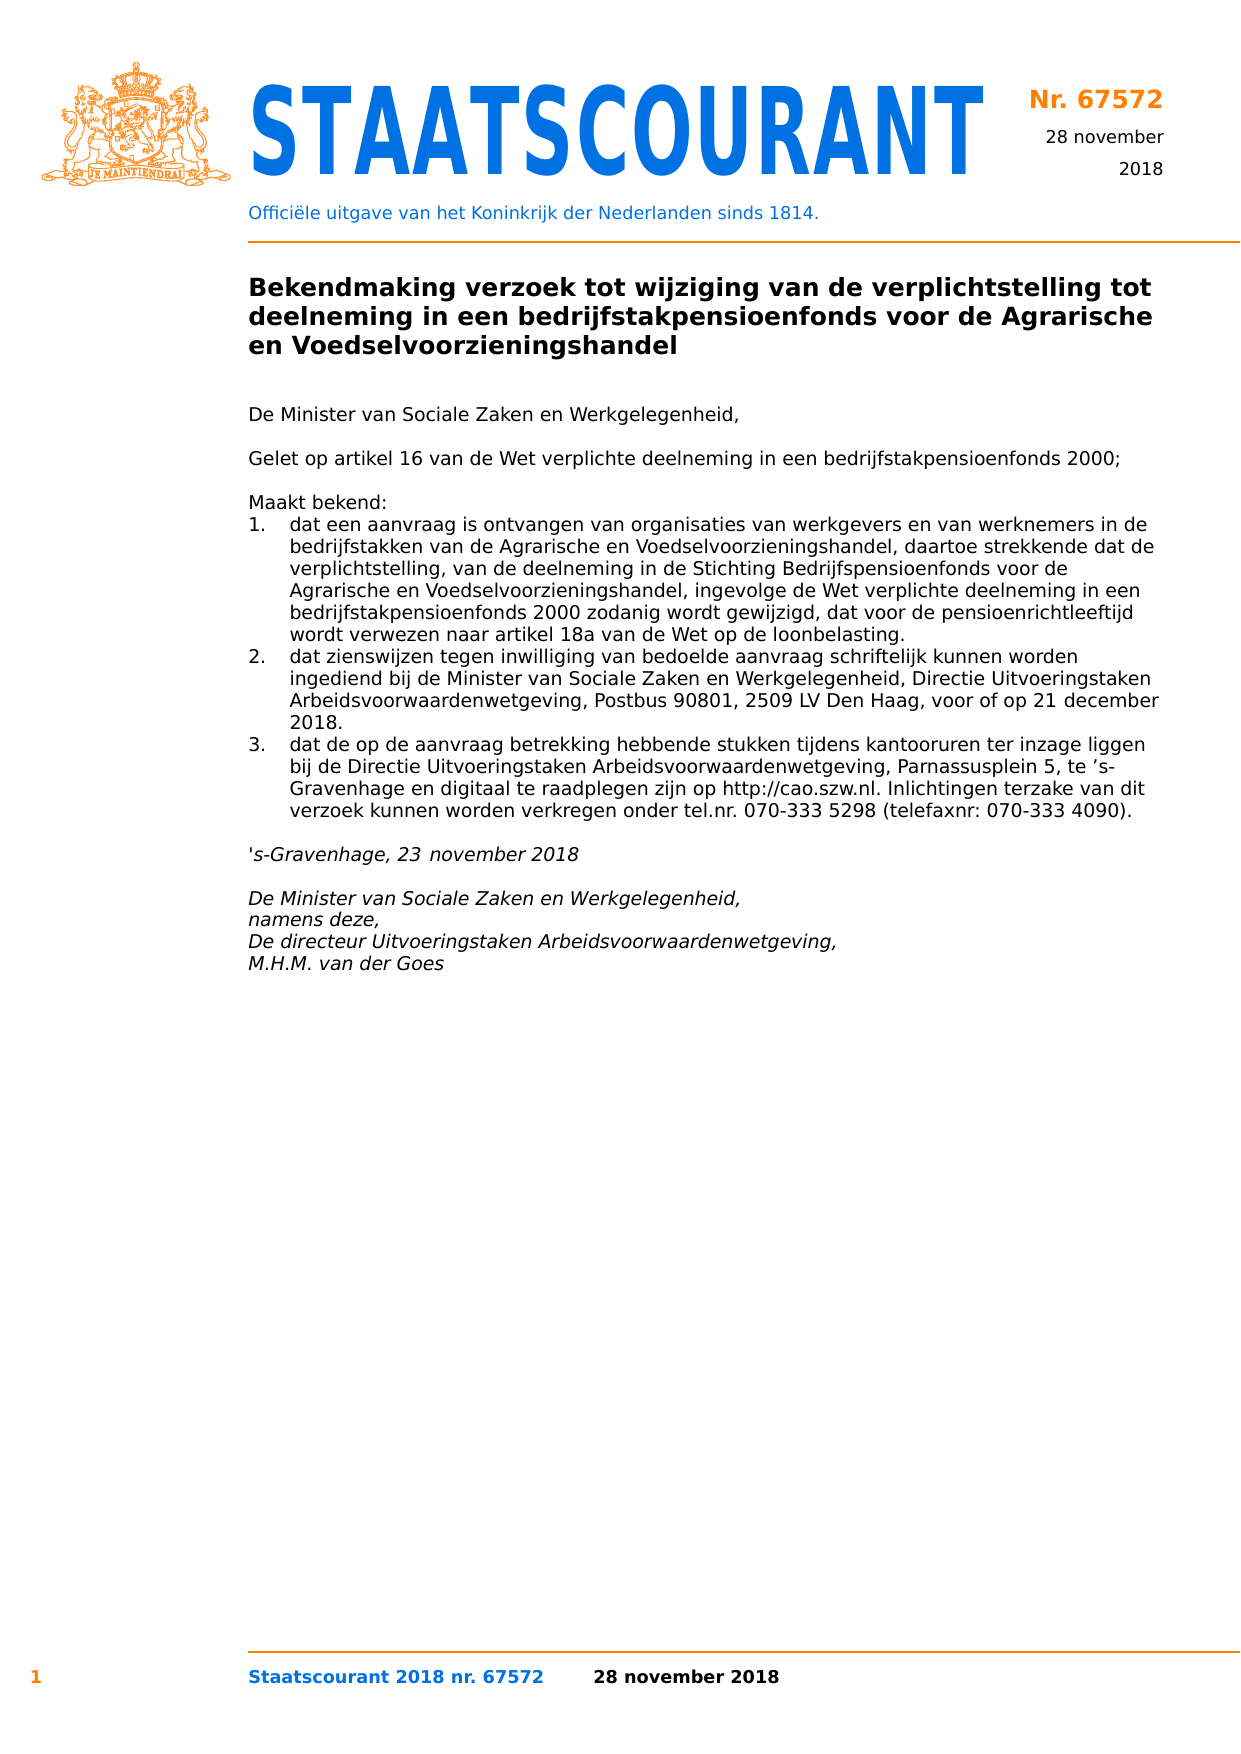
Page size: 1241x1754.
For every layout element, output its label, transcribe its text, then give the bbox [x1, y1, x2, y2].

table_header Nr. 67572 [998, 62, 1240, 121]
text De Minister van Sociale Zaken en Werkgelegenheid, [248, 404, 1163, 426]
picture [41, 62, 231, 186]
table_cell Officiële uitgave van het Koninkrijk der Nederlanden sinds 1814. [248, 203, 1240, 241]
text 's-Gravenhage, 23 november 2018 [248, 843, 1163, 866]
text 1. dat een aanvraag is ontvangen van organisaties van werkgevers en van werknemers in de bedrijfstakken van de Agrarische en Voedselvoorzieningshandel, daartoe strekkende dat de verplichtstelling, van de deelneming in de Stichting Bedrijfspensioenfonds voor de Agrarische en Voedselvoorzieningshandel, ingevolge de Wet verplichte deelneming in een bedrijfstakpensioenfonds 2000 zodanig wordt gewijzigd, dat voor de pensioenrichtleeftijd wordt verwezen naar artikel 18a van de Wet op de loonbelasting. [248, 514, 1163, 646]
text 3. dat de op de aanvraag betrekking hebbende stukken tijdens kantooruren ter inzage liggen bij de Directie Uitvoeringstaken Arbeidsvoorwaardenwetgeving, Parnassusplein 5, te ’s-Gravenhage en digitaal te raadplegen zijn op http://cao.szw.nl. Inlichtingen terzake van dit verzoek kunnen worden verkregen onder tel.nr. 070-333 5298 (telefaxnr: 070-333 4090). [248, 734, 1163, 822]
table_header [25, 62, 248, 241]
table_header STAATSCOURANT [248, 62, 998, 203]
subtitle Bekendmaking verzoek tot wijziging van de verplichtstelling tot deelneming in een bedrijfstakpensioenfonds voor de Agrarische en Voedselvoorzieningshandel [248, 273, 1163, 361]
table_cell 28 november [998, 121, 1240, 153]
text 2. dat zienswijzen tegen inwilliging van bedoelde aanvraag schriftelijk kunnen worden ingediend bij de Minister van Sociale Zaken en Werkgelegenheid, Directie Uitvoeringstaken Arbeidsvoorwaardenwetgeving, Postbus 90801, 2509 LV Den Haag, voor of op 21 december 2018. [248, 646, 1163, 734]
text Gelet op artikel 16 van de Wet verplichte deelneming in een bedrijfstakpensioenfonds 2000; [248, 448, 1163, 470]
table_cell 2018 [998, 153, 1240, 203]
text De Minister van Sociale Zaken en Werkgelegenheid, namens deze, De directeur Uitvoeringstaken Arbeidsvoorwaardenwetgeving, M.H.M. van der Goes [248, 887, 1163, 975]
text Maakt bekend: [248, 492, 1163, 514]
